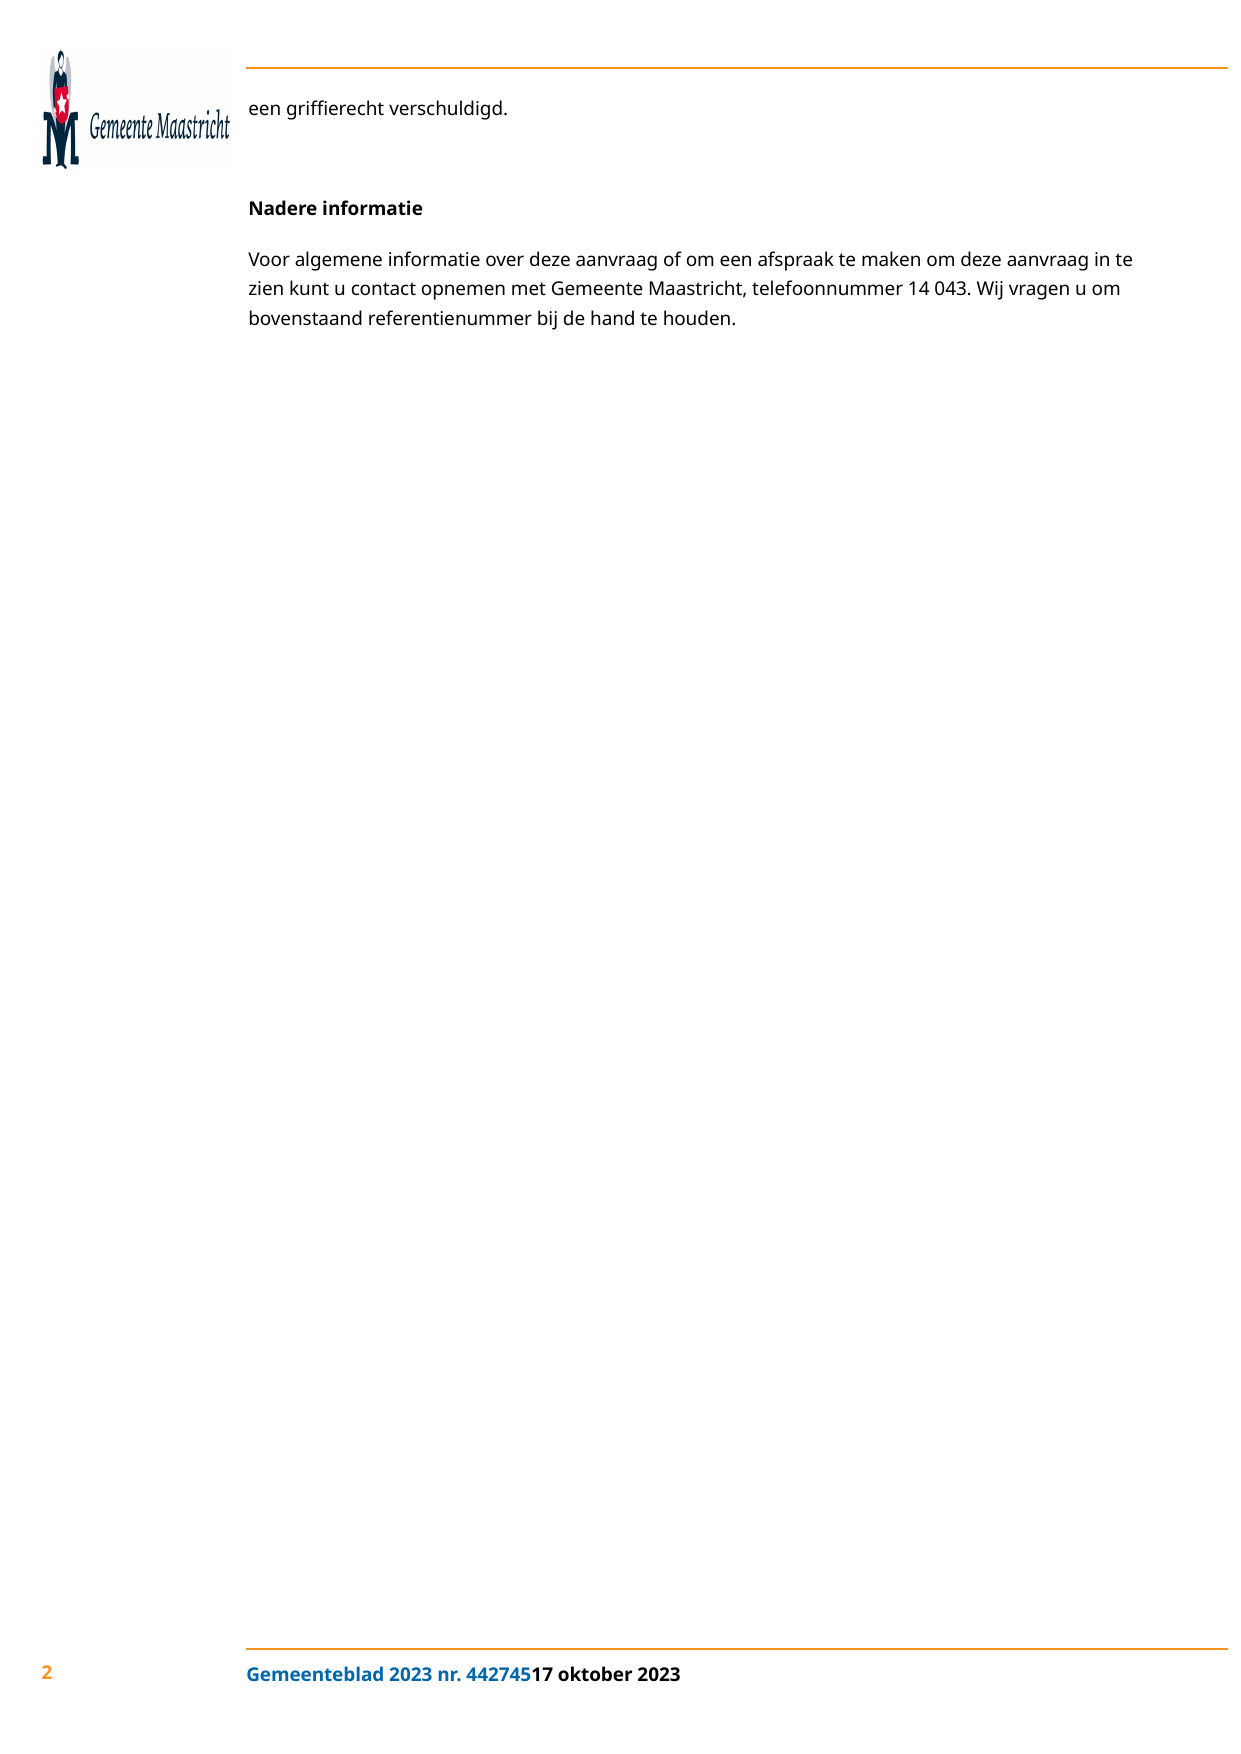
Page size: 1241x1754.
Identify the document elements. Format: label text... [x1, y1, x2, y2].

text een griffierecht verschuldigd. [248, 95, 1152, 121]
text Nadere informatie [248, 196, 1152, 221]
text Voor algemene informatie over deze aanvraag of om een afspraak te maken om deze aanvraag in te zien kunt u contact opnemen met Gemeente Maastricht, telefoonnummer 14 043. Wij vragen u om bovenstaand referentienummer bij de hand te houden. [248, 246, 1152, 331]
picture [41, 47, 231, 172]
